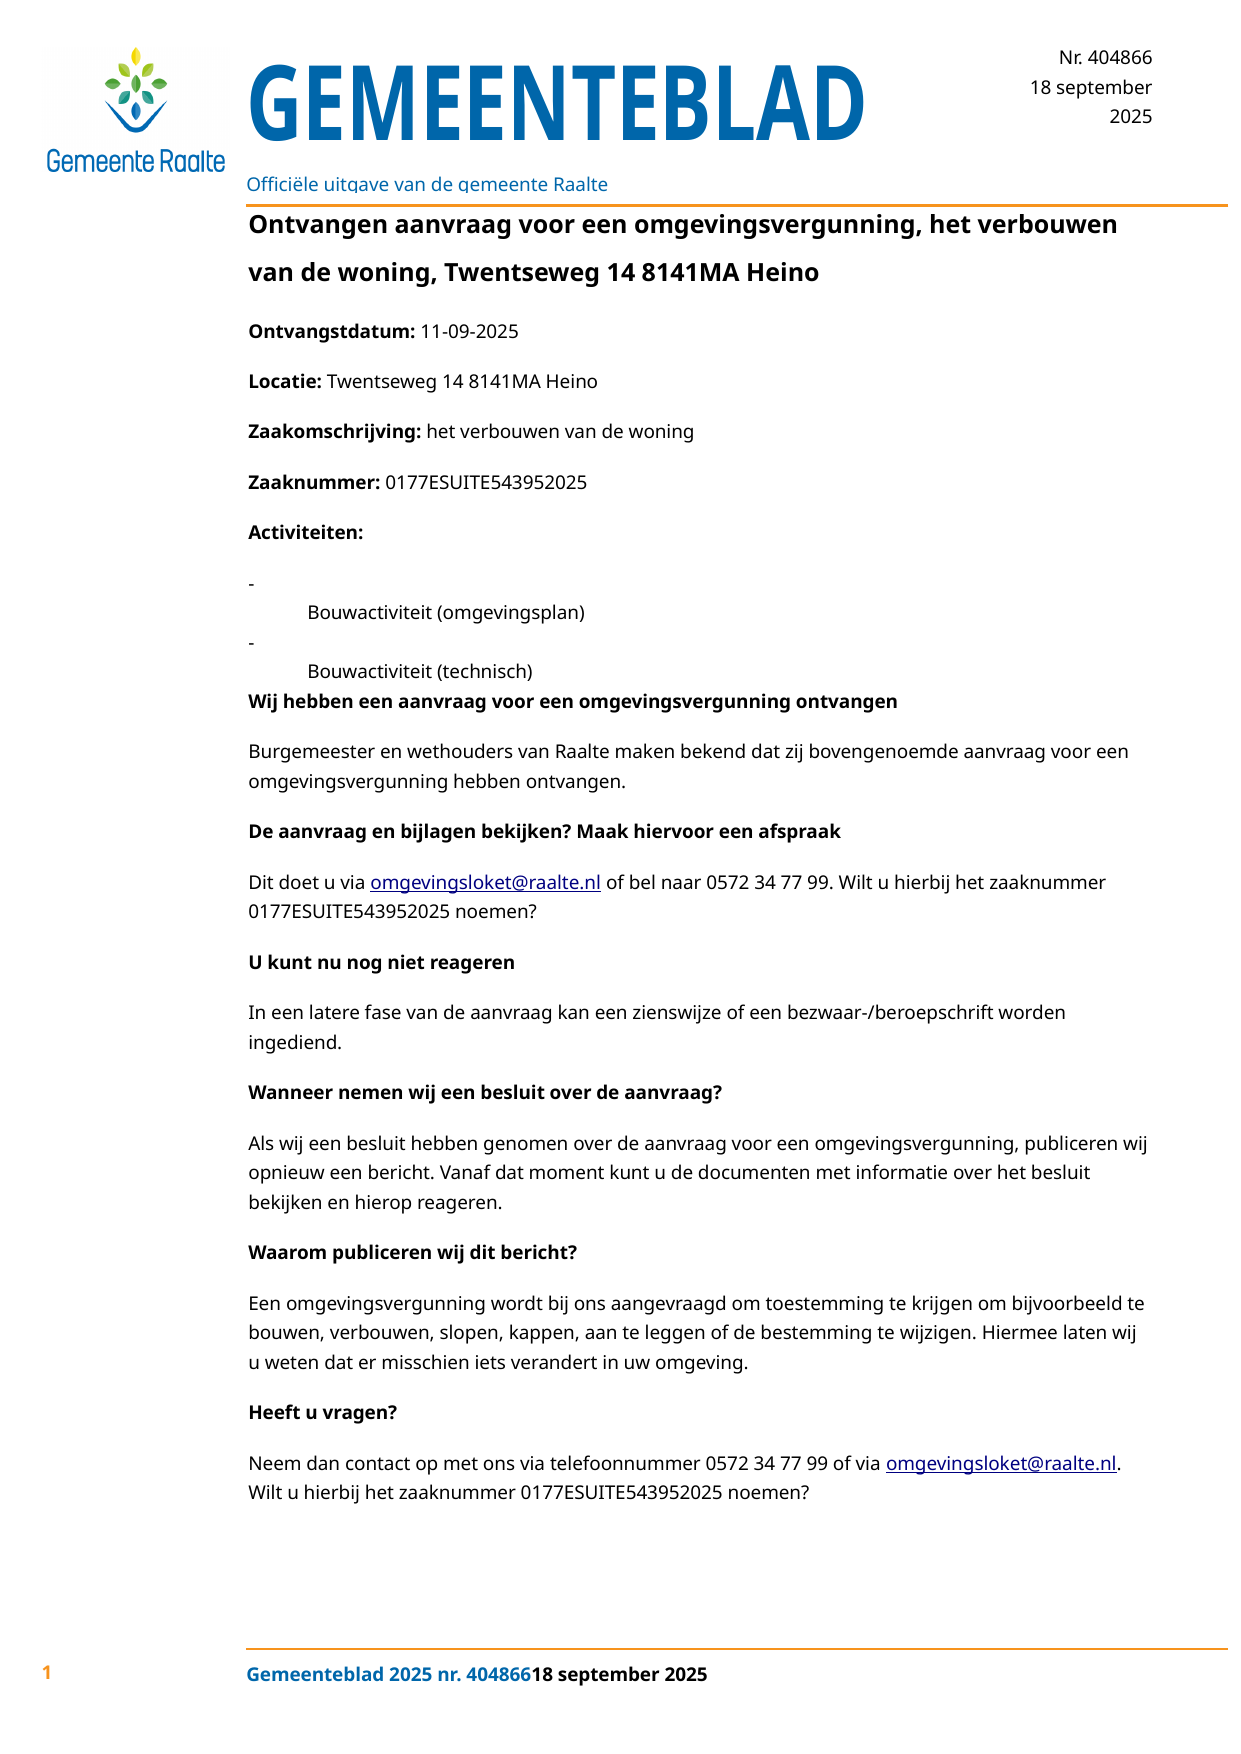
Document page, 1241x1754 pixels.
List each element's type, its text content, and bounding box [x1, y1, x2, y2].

text Zaaknummer: 0177ESUITE543952025 [248, 469, 1152, 495]
list Bouwactiviteit (omgevingsplan) [248, 599, 1152, 625]
text Dit doet u via omgevingsloket@raalte.nl of bel naar 0572 34 77 99. Wilt u hierbij het zaaknummer 0177ESUITE543952025 noemen? [248, 869, 1152, 924]
text Wij hebben een aanvraag voor een omgevingsvergunning ontvangen [248, 688, 1152, 714]
text In een latere fase van de aanvraag kan een zienswijze of een bezwaar-/beroepschrift worden ingediend. [248, 999, 1152, 1055]
picture [41, 47, 231, 172]
text Ontvangstdatum: 11-09-2025 [248, 318, 1152, 344]
text Activiteiten: [248, 519, 1152, 545]
text Heeft u vragen? [248, 1399, 1152, 1425]
text Een omgevingsvergunning wordt bij ons aangevraagd om toestemming te krijgen om bijvoorbeeld te bouwen, verbouwen, slopen, kappen, aan te leggen of de bestemming te wijzigen. Hiermee laten wij u weten dat er misschien iets verandert in uw omgeving. [248, 1290, 1152, 1375]
text Locatie: Twentseweg 14 8141MA Heino [248, 368, 1152, 394]
text U kunt nu nog niet reageren [248, 949, 1152, 975]
text Neem dan contact op met ons via telefoonnummer 0572 34 77 99 of via omgevingsloket@raalte.nl. Wilt u hierbij het zaaknummer 0177ESUITE543952025 noemen? [248, 1450, 1152, 1505]
text Wanneer nemen wij een besluit over de aanvraag? [248, 1079, 1152, 1105]
text Zaakomschrijving: het verbouwen van de woning [248, 419, 1152, 444]
text Als wij een besluit hebben genomen over de aanvraag voor een omgevingsvergunning, publiceren wij opnieuw een bericht. Vanaf dat moment kunt u de documenten met informatie over het besluit bekijken en hierop reageren. [248, 1130, 1152, 1215]
text Ontvangen aanvraag voor een omgevingsvergunning, het verbouwen van de woning, Twentseweg 14 8141MA Heino [248, 207, 1152, 288]
text Burgemeester en wethouders van Raalte maken bekend dat zij bovengenoemde aanvraag voor een omgevingsvergunning hebben ontvangen. [248, 739, 1152, 794]
text De aanvraag en bijlagen bekijken? Maak hiervoor een afspraak [248, 819, 1152, 844]
list Bouwactiviteit (technisch) [248, 659, 1152, 684]
text Waarom publiceren wij dit bericht? [248, 1239, 1152, 1265]
